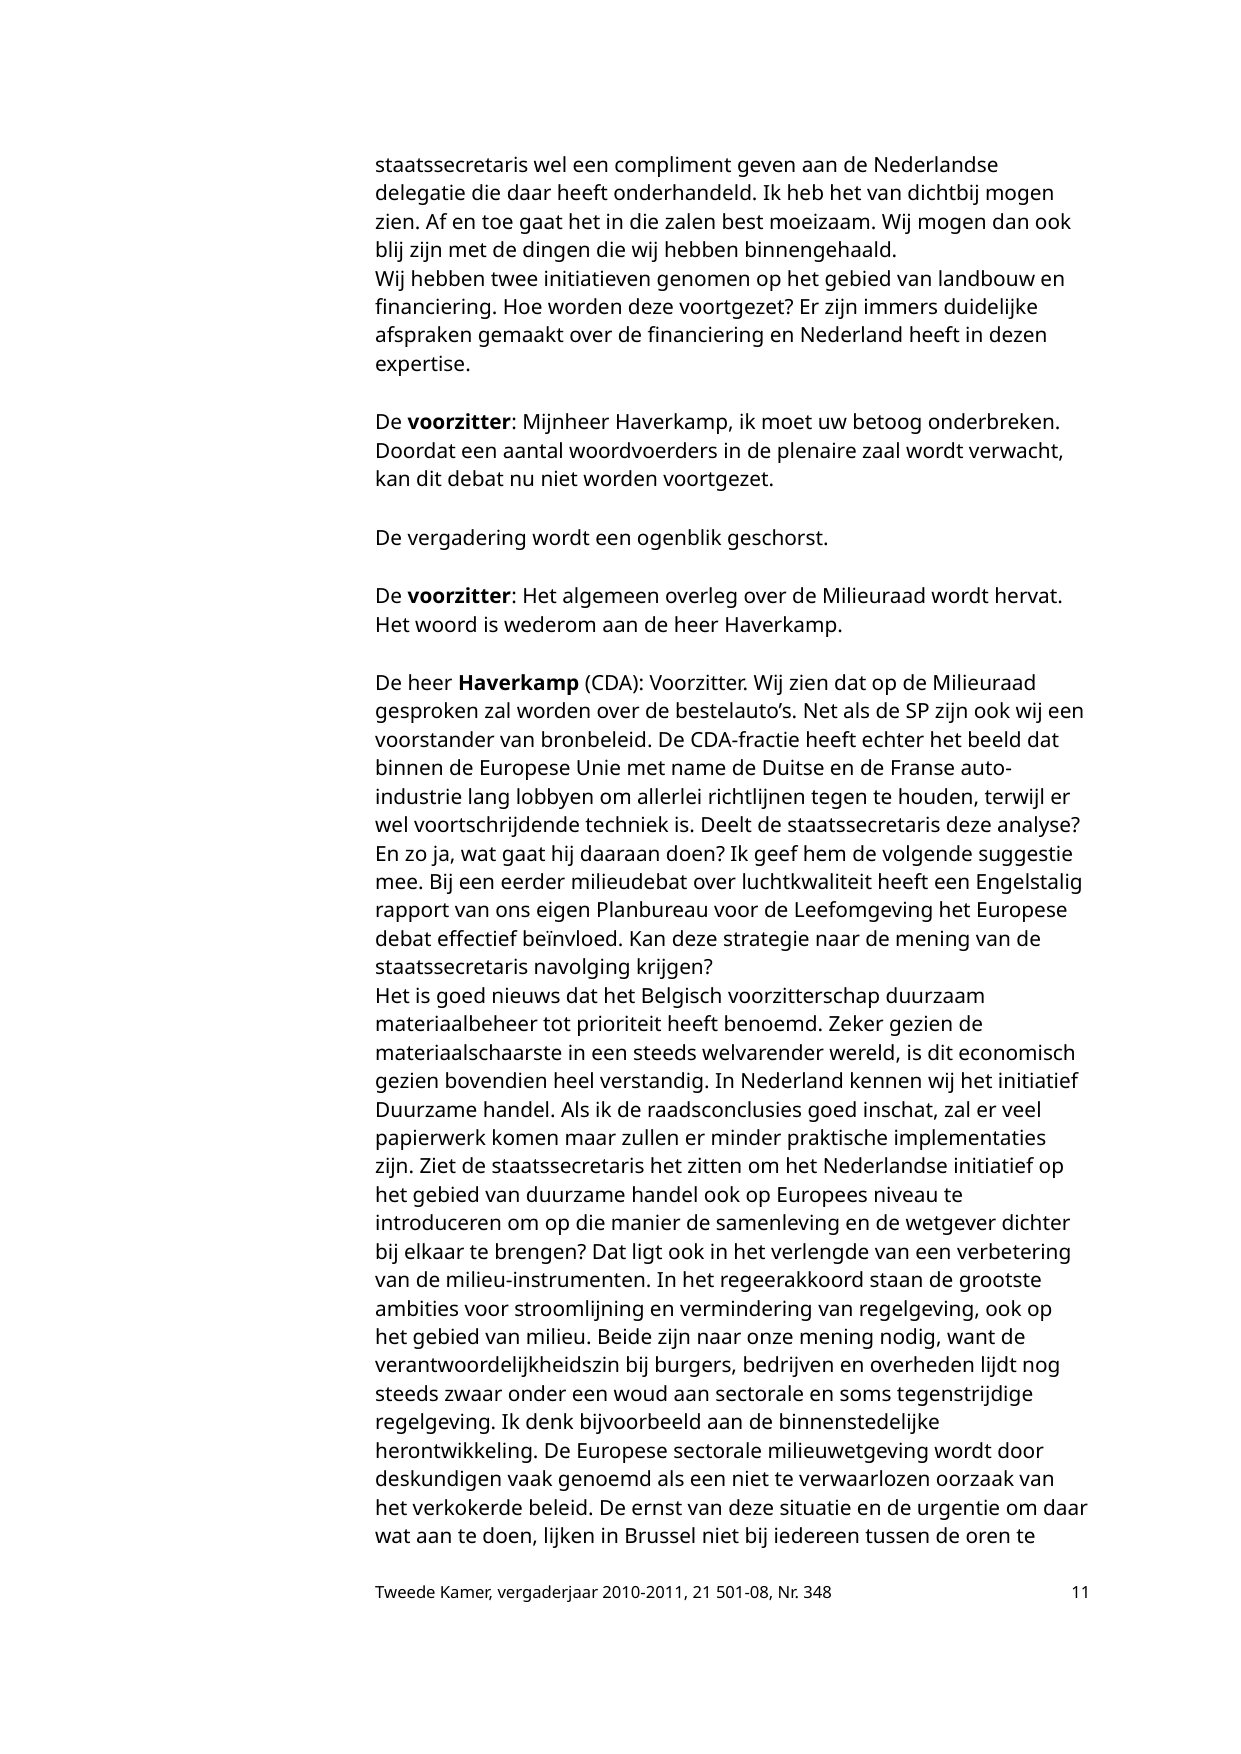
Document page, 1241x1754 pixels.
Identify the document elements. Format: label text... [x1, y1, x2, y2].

text De vergadering wordt een ogenblik geschorst. [375, 523, 1090, 551]
text De voorzitter: Het algemeen overleg over de Milieuraad wordt hervat. Het woord is wederom aan de heer Haverkamp. [375, 581, 1090, 638]
text Wij hebben twee initiatieven genomen op het gebied van landbouw en financiering. Hoe worden deze voortgezet? Er zijn immers duidelijke afspraken gemaakt over de financiering en Nederland heeft in dezen expertise. [375, 264, 1090, 377]
text De heer Haverkamp (CDA): Voorzitter. Wij zien dat op de Milieuraad gesproken zal worden over de bestelauto’s. Net als de SP zijn ook wij een voorstander van bronbeleid. De CDA-fractie heeft echter het beeld dat binnen de Europese Unie met name de Duitse en de Franse auto-industrie lang lobbyen om allerlei richtlijnen tegen te houden, terwijl er wel voortschrijdende techniek is. Deelt de staatssecretaris deze analyse? En zo ja, wat gaat hij daaraan doen? Ik geef hem de volgende suggestie mee. Bij een eerder milieudebat over luchtkwaliteit heeft een Engelstalig rapport van ons eigen Planbureau voor de Leefomgeving het Europese debat effectief beïnvloed. Kan deze strategie naar de mening van de staatssecretaris navolging krijgen? [375, 668, 1090, 981]
text De voorzitter: Mijnheer Haverkamp, ik moet uw betoog onderbreken. Doordat een aantal woordvoerders in de plenaire zaal wordt verwacht, kan dit debat nu niet worden voortgezet. [375, 407, 1090, 493]
text staatssecretaris wel een compliment geven aan de Nederlandse delegatie die daar heeft onderhandeld. Ik heb het van dichtbij mogen zien. Af en toe gaat het in die zalen best moeizaam. Wij mogen dan ook blij zijn met de dingen die wij hebben binnengehaald. [375, 150, 1090, 264]
text Het is goed nieuws dat het Belgisch voorzitterschap duurzaam materiaalbeheer tot prioriteit heeft benoemd. Zeker gezien de materiaalschaarste in een steeds welvarender wereld, is dit economisch gezien bovendien heel verstandig. In Nederland kennen wij het initiatief Duurzame handel. Als ik de raadsconclusies goed inschat, zal er veel papierwerk komen maar zullen er minder praktische implementaties zijn. Ziet de staatssecretaris het zitten om het Nederlandse initiatief op het gebied van duurzame handel ook op Europees niveau te introduceren om op die manier de samenleving en de wetgever dichter bij elkaar te brengen? Dat ligt ook in het verlengde van een verbetering van de milieu-instrumenten. In het regeerakkoord staan de grootste ambities voor stroomlijning en vermindering van regelgeving, ook op het gebied van milieu. Beide zijn naar onze mening nodig, want de verantwoordelijkheidszin bij burgers, bedrijven en overheden lijdt nog steeds zwaar onder een woud aan sectorale en soms tegenstrijdige regelgeving. Ik denk bijvoorbeeld aan de binnenstedelijke herontwikkeling. De Europese sectorale milieuwetgeving wordt door deskundigen vaak genoemd als een niet te verwaarlozen oorzaak van het verkokerde beleid. De ernst van deze situatie en de urgentie om daar wat aan te doen, lijken in Brussel niet bij iedereen tussen de oren te [375, 981, 1090, 1550]
